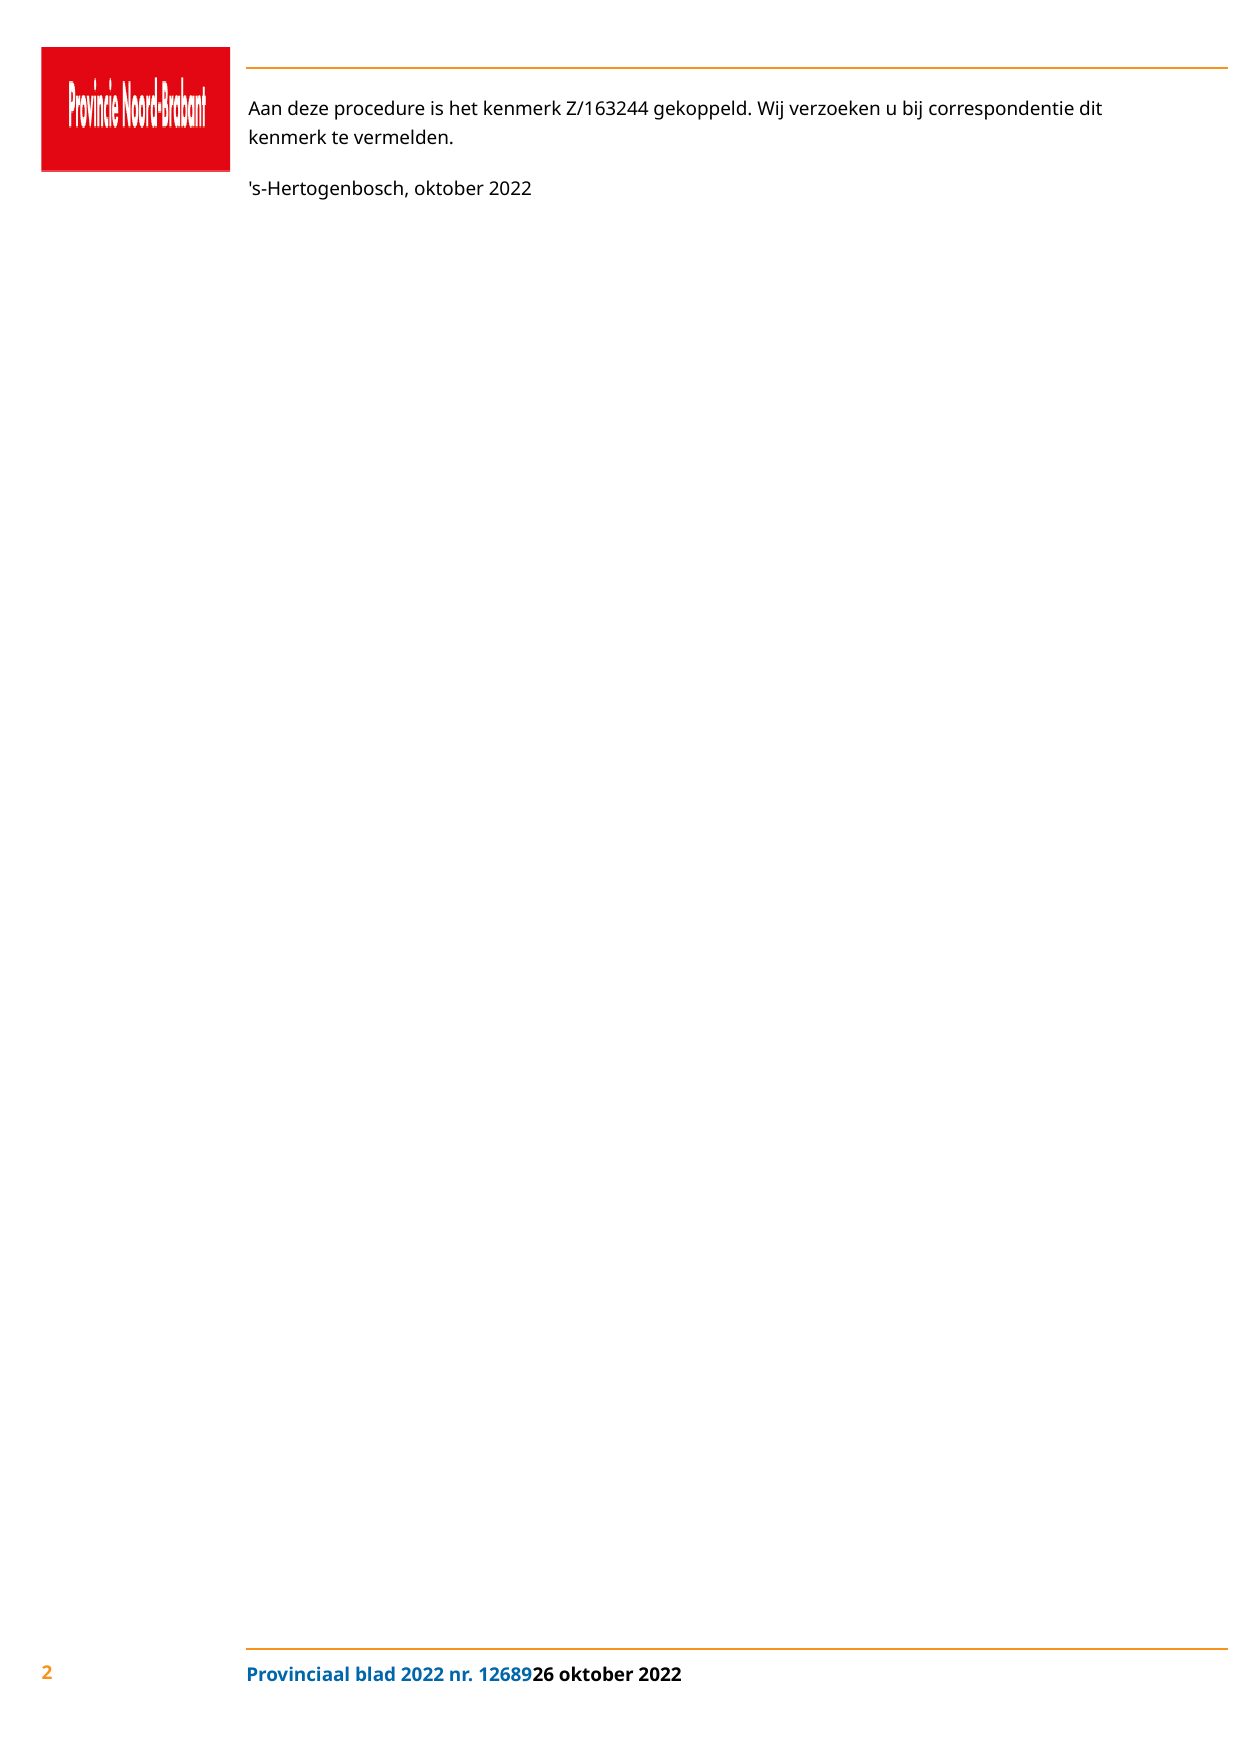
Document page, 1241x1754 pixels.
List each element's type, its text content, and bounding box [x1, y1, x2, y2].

picture [41, 47, 231, 172]
text 's-Hertogenbosch, oktober 2022 [248, 175, 1152, 201]
text Aan deze procedure is het kenmerk Z/163244 gekoppeld. Wij verzoeken u bij correspondentie dit kenmerk te vermelden. [248, 95, 1152, 150]
